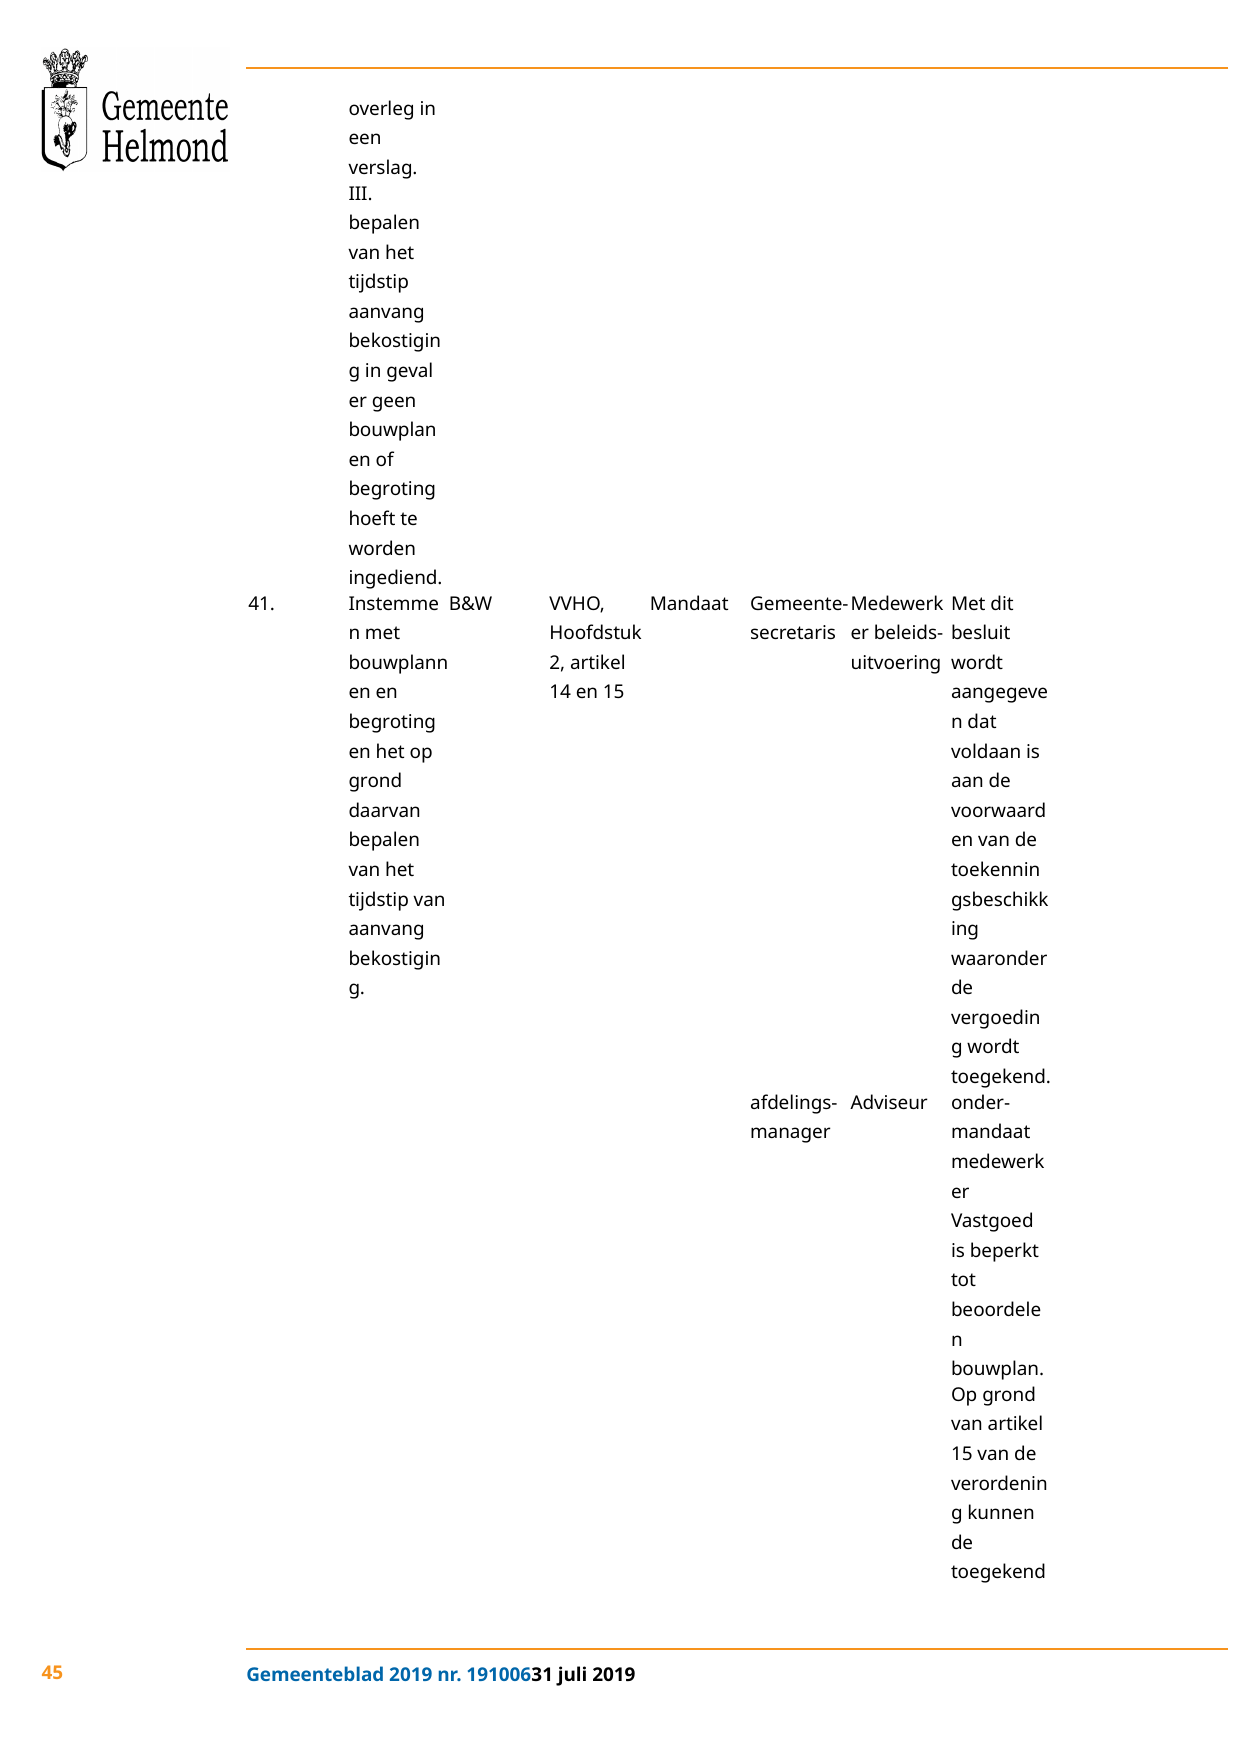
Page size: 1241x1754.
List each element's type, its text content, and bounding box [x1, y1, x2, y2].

table_cell [449, 1089, 549, 1381]
table_cell [348, 1381, 449, 1584]
table_cell [951, 95, 1051, 180]
table_cell Met dit besluit wordt aangegeven dat voldaan is aan de voorwaarden van de toekenningsbeschikking waaronder de vergoeding wordt toegekend. [951, 590, 1051, 1089]
table_cell Medewerker beleids-uitvoering [850, 590, 951, 1089]
table_cell [750, 180, 850, 590]
table_cell 41. [248, 590, 348, 1089]
table_cell [650, 1381, 750, 1584]
table_cell [549, 180, 649, 590]
table_cell [348, 1089, 449, 1381]
table_cell [449, 180, 549, 590]
table_cell [650, 95, 750, 180]
table_cell VVHO, Hoofdstuk 2, artikel 14 en 15 [549, 590, 649, 1089]
table_cell B&W [449, 590, 549, 1089]
table_cell Op grond van artikel 15 van de verordening kunnen de toegekend [951, 1381, 1051, 1584]
table_cell [248, 1381, 348, 1584]
picture [41, 47, 231, 172]
table_cell [650, 1089, 750, 1381]
table_cell [850, 1381, 951, 1584]
table_cell [549, 1089, 649, 1381]
table_cell [549, 95, 649, 180]
table_cell [850, 95, 951, 180]
table_cell Instemmen met bouwplannen en begroting en het op grond daarvan bepalen van het tijdstip van aanvang bekostiging. [348, 590, 449, 1089]
table_cell [248, 95, 348, 180]
table_cell onder-mandaat medewerker Vastgoed is beperkt tot beoordelen bouwplan. [951, 1089, 1051, 1381]
table_cell [951, 180, 1051, 590]
table_cell Adviseur [850, 1089, 951, 1381]
table_cell [248, 180, 348, 590]
table_cell overleg in een verslag. [348, 95, 449, 180]
table_cell [449, 95, 549, 180]
table_cell [650, 180, 750, 590]
table_cell Mandaat [650, 590, 750, 1089]
table_cell [750, 1381, 850, 1584]
table_cell [549, 1381, 649, 1584]
table_cell III. bepalen van het tijdstip aanvang bekostiging in geval er geen bouwplan en of begroting hoeft te worden ingediend. [348, 180, 449, 590]
table_cell [850, 180, 951, 590]
table_cell [449, 1381, 549, 1584]
table_cell [750, 95, 850, 180]
table_cell [248, 1089, 348, 1381]
table_cell afdelings-manager [750, 1089, 850, 1381]
table_cell Gemeente-secretaris [750, 590, 850, 1089]
